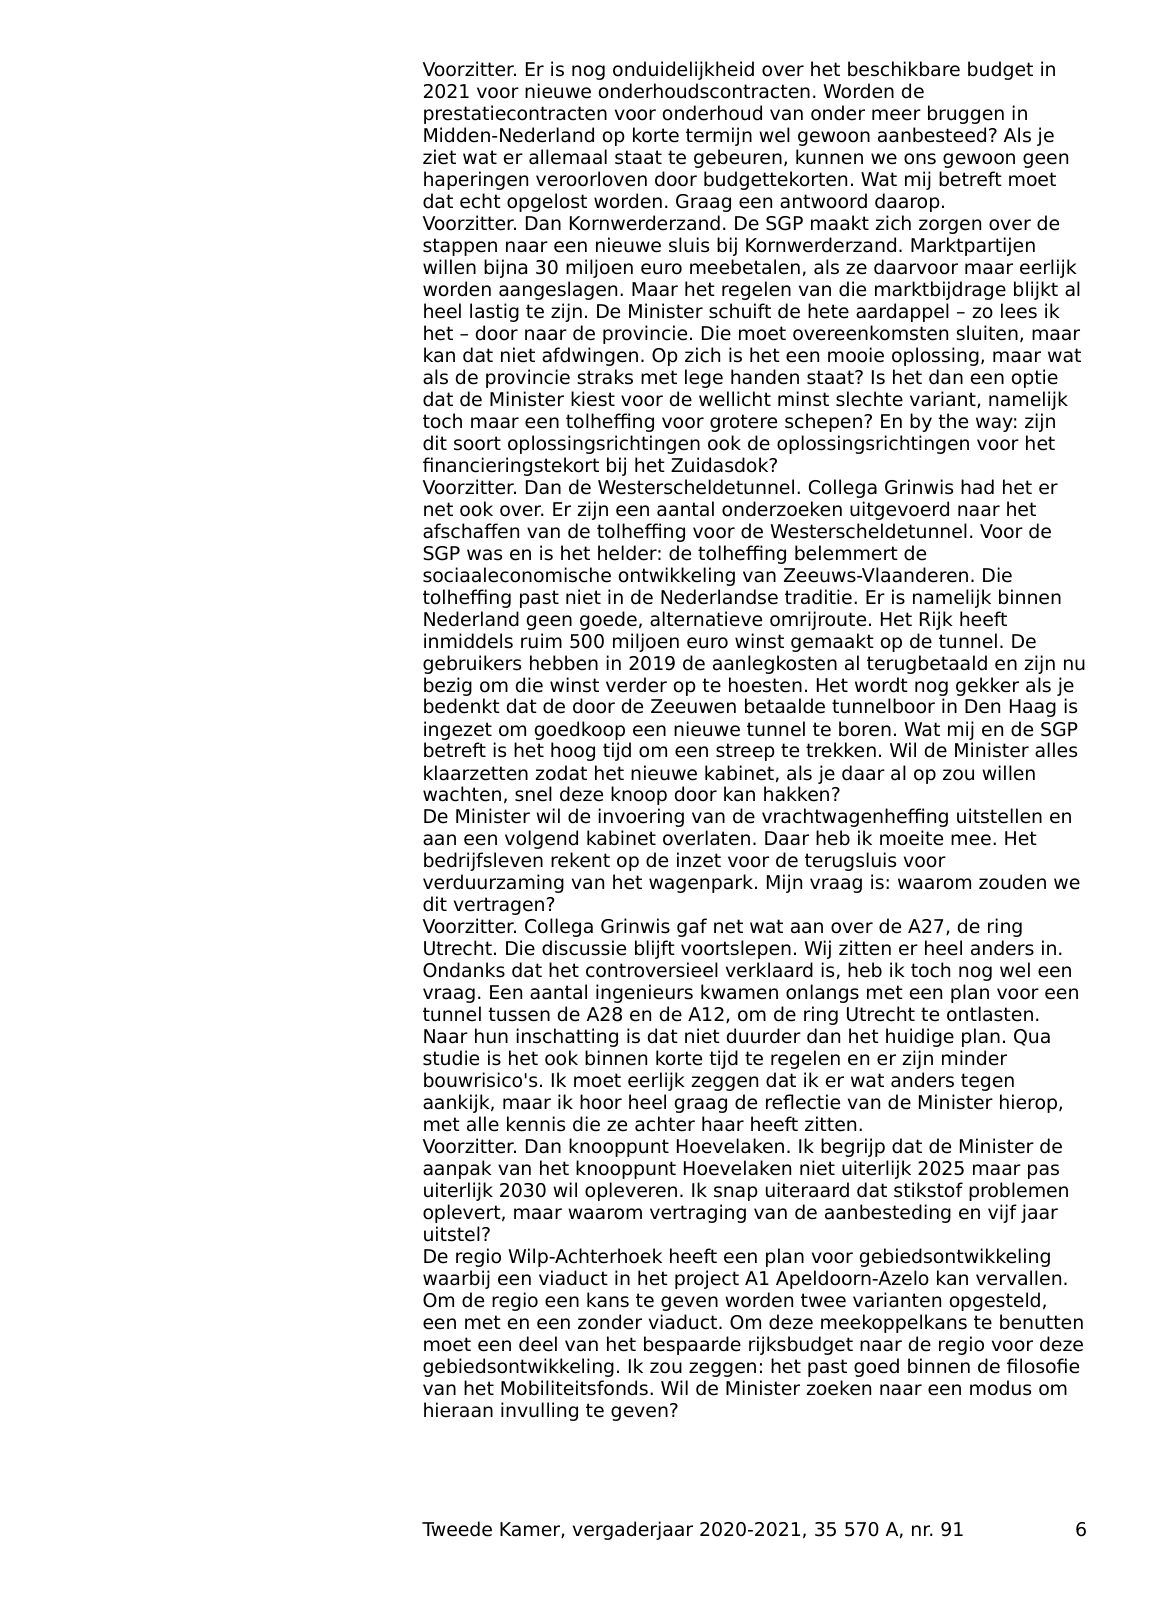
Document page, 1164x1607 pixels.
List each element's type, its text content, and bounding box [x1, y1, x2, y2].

text Voorzitter. Collega Grinwis gaf net wat aan over de A27, de ring Utrecht. Die discussie blijft voortslepen. Wij zitten er heel anders in. Ondanks dat het controversieel verklaard is, heb ik toch nog wel een vraag. Een aantal ingenieurs kwamen onlangs met een plan voor een tunnel tussen de A28 en de A12, om de ring Utrecht te ontlasten. Naar hun inschatting is dat niet duurder dan het huidige plan. Qua studie is het ook binnen korte tijd te regelen en er zijn minder bouwrisico's. Ik moet eerlijk zeggen dat ik er wat anders tegen aankijk, maar ik hoor heel graag de reflectie van de Minister hierop, met alle kennis die ze achter haar heeft zitten. [422, 916, 1087, 1136]
text Voorzitter. Dan Kornwerderzand. De SGP maakt zich zorgen over de stappen naar een nieuwe sluis bij Kornwerderzand. Marktpartijen willen bijna 30 miljoen euro meebetalen, als ze daarvoor maar eerlijk worden aangeslagen. Maar het regelen van die marktbijdrage blijkt al heel lastig te zijn. De Minister schuift de hete aardappel – zo lees ik het – door naar de provincie. Die moet overeenkomsten sluiten, maar kan dat niet afdwingen. Op zich is het een mooie oplossing, maar wat als de provincie straks met lege handen staat? Is het dan een optie dat de Minister kiest voor de wellicht minst slechte variant, namelijk toch maar een tolheffing voor grotere schepen? En by the way: zijn dit soort oplossingsrichtingen ook de oplossingsrichtingen voor het financieringstekort bij het Zuidasdok? [422, 213, 1087, 477]
text De regio Wilp-Achterhoek heeft een plan voor gebiedsontwikkeling waarbij een viaduct in het project A1 Apeldoorn-Azelo kan vervallen. Om de regio een kans te geven worden twee varianten opgesteld, een met en een zonder viaduct. Om deze meekoppelkans te benutten moet een deel van het bespaarde rijksbudget naar de regio voor deze gebiedsontwikkeling. Ik zou zeggen: het past goed binnen de filosofie van het Mobiliteitsfonds. Wil de Minister zoeken naar een modus om hieraan invulling te geven? [422, 1246, 1087, 1422]
text Voorzitter. Dan de Westerscheldetunnel. Collega Grinwis had het er net ook over. Er zijn een aantal onderzoeken uitgevoerd naar het afschaffen van de tolheffing voor de Westerscheldetunnel. Voor de SGP was en is het helder: de tolheffing belemmert de sociaaleconomische ontwikkeling van Zeeuws-Vlaanderen. Die tolheffing past niet in de Nederlandse traditie. Er is namelijk binnen Nederland geen goede, alternatieve omrijroute. Het Rijk heeft inmiddels ruim 500 miljoen euro winst gemaakt op de tunnel. De gebruikers hebben in 2019 de aanlegkosten al terugbetaald en zijn nu bezig om die winst verder op te hoesten. Het wordt nog gekker als je bedenkt dat de door de Zeeuwen betaalde tunnelboor in Den Haag is ingezet om goedkoop een nieuwe tunnel te boren. Wat mij en de SGP betreft is het hoog tijd om een streep te trekken. Wil de Minister alles klaarzetten zodat het nieuwe kabinet, als je daar al op zou willen wachten, snel deze knoop door kan hakken? [422, 477, 1087, 806]
text Voorzitter. Er is nog onduidelijkheid over het beschikbare budget in 2021 voor nieuwe onderhoudscontracten. Worden de prestatiecontracten voor onderhoud van onder meer bruggen in Midden-Nederland op korte termijn wel gewoon aanbesteed? Als je ziet wat er allemaal staat te gebeuren, kunnen we ons gewoon geen haperingen veroorloven door budgettekorten. Wat mij betreft moet dat echt opgelost worden. Graag een antwoord daarop. [422, 59, 1087, 213]
text De Minister wil de invoering van de vrachtwagenheffing uitstellen en aan een volgend kabinet overlaten. Daar heb ik moeite mee. Het bedrijfsleven rekent op de inzet voor de terugsluis voor verduurzaming van het wagenpark. Mijn vraag is: waarom zouden we dit vertragen? [422, 806, 1087, 916]
text Voorzitter. Dan knooppunt Hoevelaken. Ik begrijp dat de Minister de aanpak van het knooppunt Hoevelaken niet uiterlijk 2025 maar pas uiterlijk 2030 wil opleveren. Ik snap uiteraard dat stikstof problemen oplevert, maar waarom vertraging van de aanbesteding en vijf jaar uitstel? [422, 1136, 1087, 1246]
